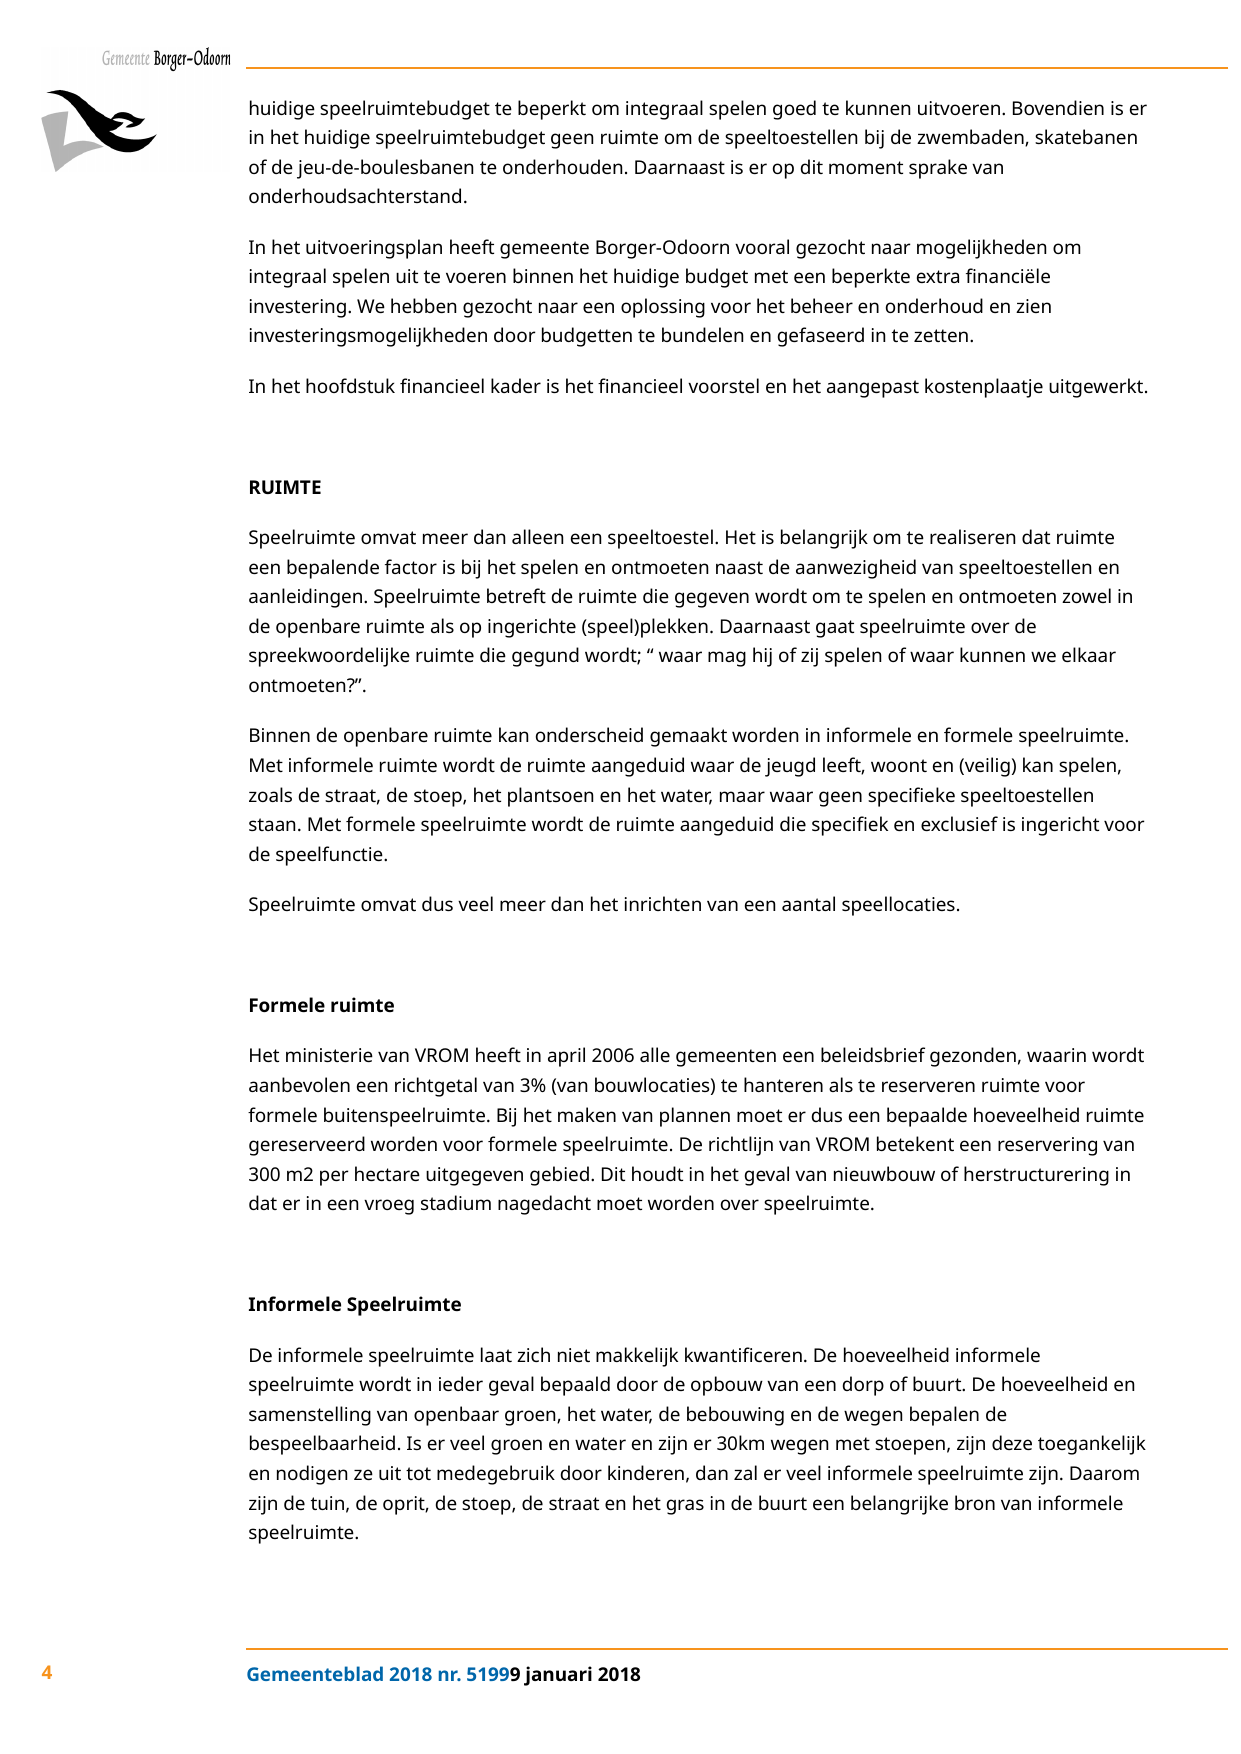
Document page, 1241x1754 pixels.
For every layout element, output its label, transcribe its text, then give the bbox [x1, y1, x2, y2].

text Binnen de openbare ruimte kan onderscheid gemaakt worden in informele en formele speelruimte. Met informele ruimte wordt de ruimte aangeduid waar de jeugd leeft, woont en (veilig) kan spelen, zoals de straat, de stoep, het plantsoen en het water, maar waar geen specifieke speeltoestellen staan. Met formele speelruimte wordt de ruimte aangeduid die specifiek en exclusief is ingericht voor de speelfunctie. [248, 723, 1152, 867]
text RUIMTE [248, 474, 1152, 500]
text In het hoofdstuk financieel kader is het financieel voorstel en het aangepast kostenplaatje uitgewerkt. [248, 373, 1152, 399]
text Informele Speelruimte [248, 1291, 1152, 1317]
text Formele ruimte [248, 992, 1152, 1018]
text Speelruimte omvat meer dan alleen een speeltoestel. Het is belangrijk om te realiseren dat ruimte een bepalende factor is bij het spelen en ontmoeten naast de aanwezigheid van speeltoestellen en aanleidingen. Speelruimte betreft de ruimte die gegeven wordt om te spelen en ontmoeten zowel in de openbare ruimte als op ingerichte (speel)plekken. Daarnaast gaat speelruimte over de spreekwoordelijke ruimte die gegund wordt; “ waar mag hij of zij spelen of waar kunnen we elkaar ontmoeten?”. [248, 524, 1152, 698]
text In het uitvoeringsplan heeft gemeente Borger-Odoorn vooral gezocht naar mogelijkheden om integraal spelen uit te voeren binnen het huidige budget met een beperkte extra financiële investering. We hebben gezocht naar een oplossing voor het beheer en onderhoud en zien investeringsmogelijkheden door budgetten te bundelen en gefaseerd in te zetten. [248, 234, 1152, 348]
text Het ministerie van VROM heeft in april 2006 alle gemeenten een beleidsbrief gezonden, waarin wordt aanbevolen een richtgetal van 3% (van bouwlocaties) te hanteren als te reserveren ruimte voor formele buitenspeelruimte. Bij het maken van plannen moet er dus een bepaalde hoeveelheid ruimte gereserveerd worden voor formele speelruimte. De richtlijn van VROM betekent een reservering van 300 m2 per hectare uitgegeven gebied. Dit houdt in het geval van nieuwbouw of herstructurering in dat er in een vroeg stadium nagedacht moet worden over speelruimte. [248, 1043, 1152, 1216]
text huidige speelruimtebudget te beperkt om integraal spelen goed te kunnen uitvoeren. Bovendien is er in het huidige speelruimtebudget geen ruimte om de speeltoestellen bij de zwembaden, skatebanen of de jeu-de-boulesbanen te onderhouden. Daarnaast is er op dit moment sprake van onderhoudsachterstand. [248, 95, 1152, 209]
picture [41, 47, 231, 172]
text Speelruimte omvat dus veel meer dan het inrichten van een aantal speellocaties. [248, 891, 1152, 917]
text De informele speelruimte laat zich niet makkelijk kwantificeren. De hoeveelheid informele speelruimte wordt in ieder geval bepaald door de opbouw van een dorp of buurt. De hoeveelheid en samenstelling van openbaar groen, het water, de bebouwing en de wegen bepalen de bespeelbaarheid. Is er veel groen en water en zijn er 30km wegen met stoepen, zijn deze toegankelijk en nodigen ze uit tot medegebruik door kinderen, dan zal er veel informele speelruimte zijn. Daarom zijn de tuin, de oprit, de stoep, de straat en het gras in de buurt een belangrijke bron van informele speelruimte. [248, 1342, 1152, 1545]
